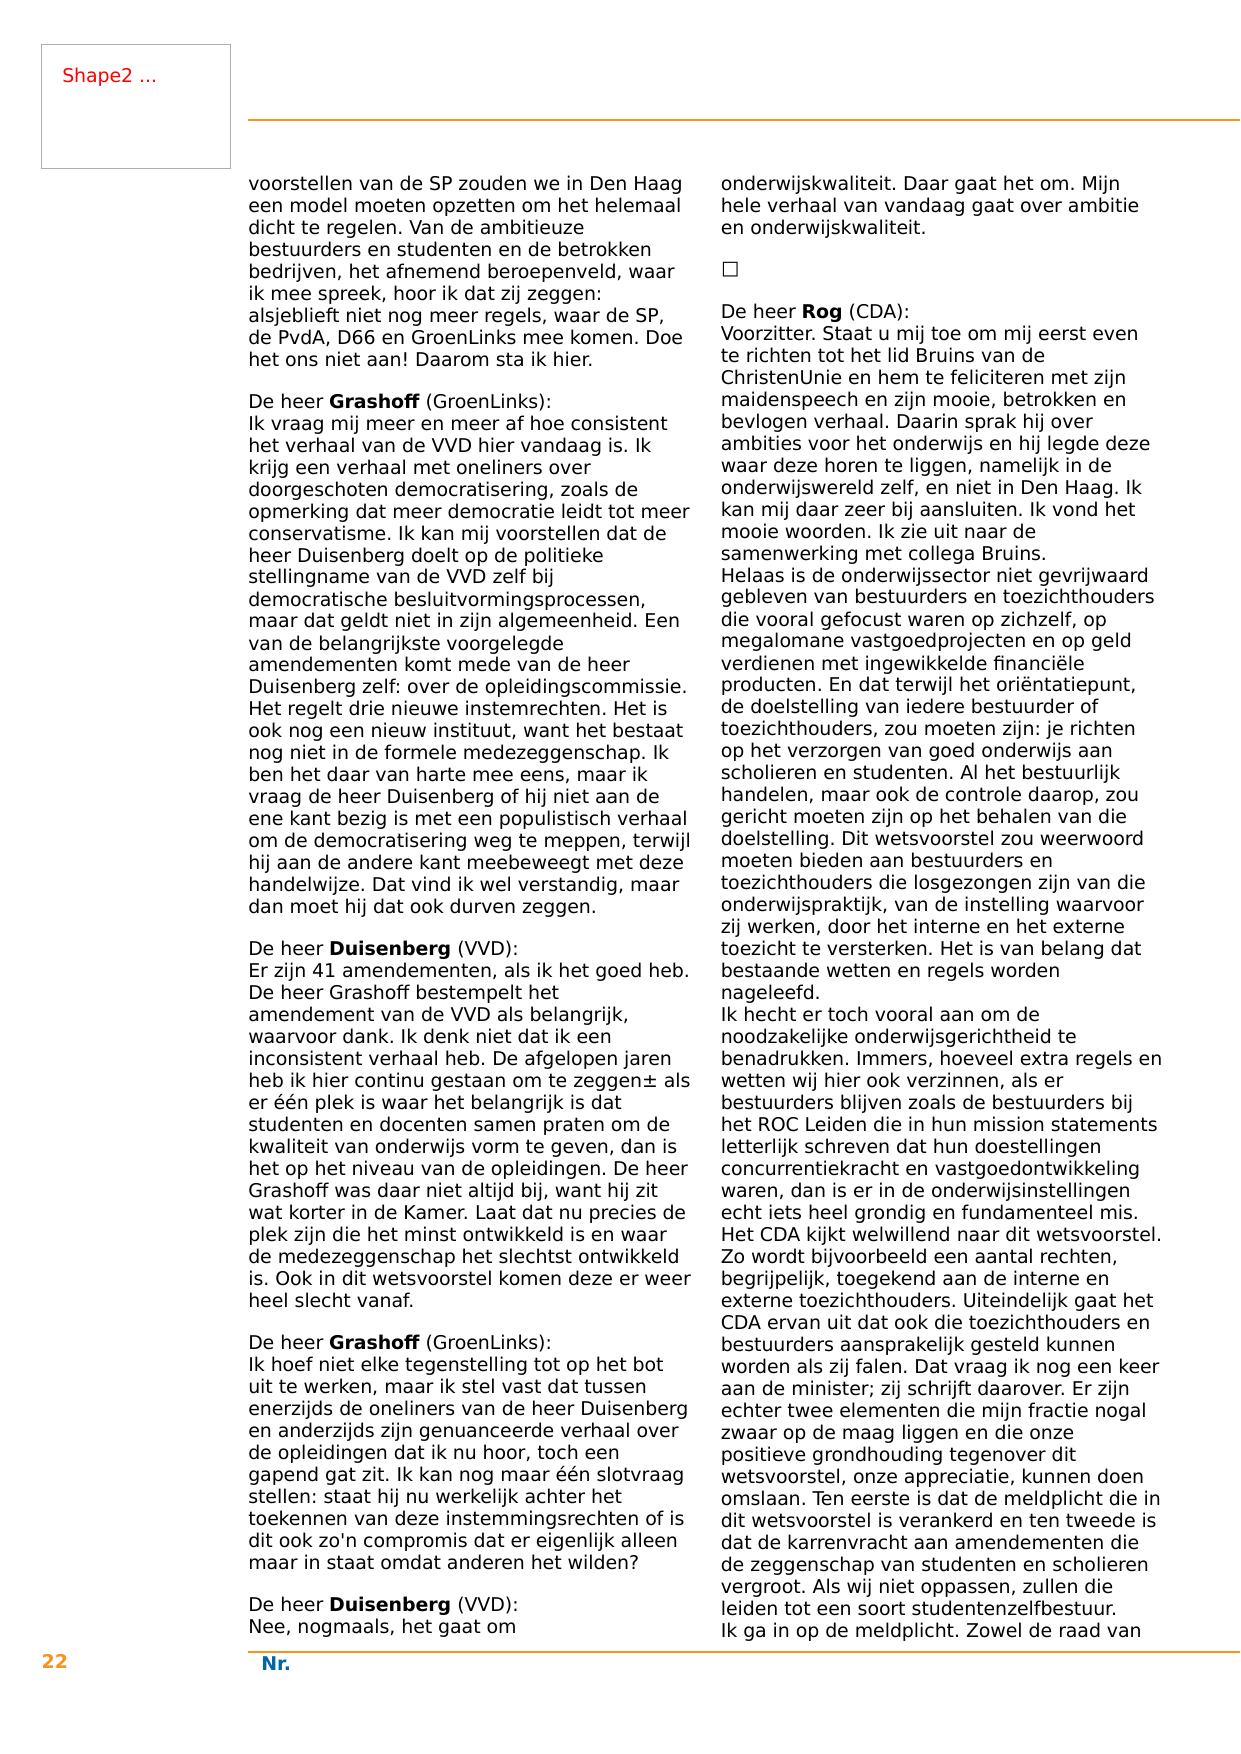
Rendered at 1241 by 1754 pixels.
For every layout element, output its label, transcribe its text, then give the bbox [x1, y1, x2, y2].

text Ik hoef niet elke tegenstelling tot op het bot uit te werken, maar ik stel vast dat tussen enerzijds de oneliners van de heer Duisenberg en anderzijds zijn genuanceerde verhaal over de opleidingen dat ik nu hoor, toch een gapend gat zit. Ik kan nog maar één slotvraag stellen: staat hij nu werkelijk achter het toekennen van deze instemmingsrechten of is dit ook zo'n compromis dat er eigenlijk alleen maar in staat omdat anderen het wilden? [248, 1354, 691, 1573]
text voorstellen van de SP zouden we in Den Haag een model moeten opzetten om het helemaal dicht te regelen. Van de ambitieuze bestuurders en studenten en de betrokken bedrijven, het afnemend beroepenveld, waar ik mee spreek, hoor ik dat zij zeggen: alsjeblieft niet nog meer regels, waar de SP, de PvdA, D66 en GroenLinks mee komen. Doe het ons niet aan! Daarom sta ik hier. [248, 173, 691, 371]
text Er zijn 41 amendementen, als ik het goed heb. De heer Grashoff bestempelt het amendement van de VVD als belangrijk, waarvoor dank. Ik denk niet dat ik een inconsistent verhaal heb. De afgelopen jaren heb ik hier continu gestaan om te zeggen± als er één plek is waar het belangrijk is dat studenten en docenten samen praten om de kwaliteit van onderwijs vorm te geven, dan is het op het niveau van de opleidingen. De heer Grashoff was daar niet altijd bij, want hij zit wat korter in de Kamer. Laat dat nu precies de plek zijn die het minst ontwikkeld is en waar de medezeggenschap het slechtst ontwikkeld is. Ook in dit wetsvoorstel komen deze er weer heel slecht vanaf. [248, 960, 691, 1312]
text De heer Rog (CDA): [721, 301, 1163, 323]
text Voorzitter. Staat u mij toe om mij eerst even te richten tot het lid Bruins van de ChristenUnie en hem te feliciteren met zijn maidenspeech en zijn mooie, betrokken en bevlogen verhaal. Daarin sprak hij over ambities voor het onderwijs en hij legde deze waar deze horen te liggen, namelijk in de onderwijswereld zelf, en niet in Den Haag. Ik kan mij daar zeer bij aansluiten. Ik vond het mooie woorden. Ik zie uit naar de samenwerking met collega Bruins. [721, 323, 1163, 564]
text De heer Duisenberg (VVD): [248, 1593, 691, 1616]
text De heer Grashoff (GroenLinks): [248, 391, 691, 413]
text Ik vraag mij meer en meer af hoe consistent het verhaal van de VVD hier vandaag is. Ik krijg een verhaal met oneliners over doorgeschoten democratisering, zoals de opmerking dat meer democratie leidt tot meer conservatisme. Ik kan mij voorstellen dat de heer Duisenberg doelt op de politieke stellingname van de VVD zelf bij democratische besluitvormingsprocessen, maar dat geldt niet in zijn algemeenheid. Een van de belangrijkste voorgelegde amendementen komt mede van de heer Duisenberg zelf: over de opleidingscommissie. Het regelt drie nieuwe instemrechten. Het is ook nog een nieuw instituut, want het bestaat nog niet in de formele medezeggenschap. Ik ben het daar van harte mee eens, maar ik vraag de heer Duisenberg of hij niet aan de ene kant bezig is met een populistisch verhaal om de democratisering weg te meppen, terwijl hij aan de andere kant meebeweegt met deze handelwijze. Dat vind ik wel verstandig, maar dan moet hij dat ook durven zeggen. [248, 413, 691, 918]
text Het CDA kijkt welwillend naar dit wetsvoorstel. Zo wordt bijvoorbeeld een aantal rechten, begrijpelijk, toegekend aan de interne en externe toezichthouders. Uiteindelijk gaat het CDA ervan uit dat ook die toezichthouders en bestuurders aansprakelijk gesteld kunnen worden als zij falen. Dat vraag ik nog een keer aan de minister; zij schrijft daarover. Er zijn echter twee elementen die mijn fractie nogal zwaar op de maag liggen en die onze positieve grondhouding tegenover dit wetsvoorstel, onze appreciatie, kunnen doen omslaan. Ten eerste is dat de meldplicht die in dit wetsvoorstel is verankerd en ten tweede is dat de karrenvracht aan amendementen die de zeggenschap van studenten en scholieren vergroot. Als wij niet oppassen, zullen die leiden tot een soort studentenzelfbestuur. [721, 1224, 1163, 1619]
text onderwijskwaliteit. Daar gaat het om. Mijn hele verhaal van vandaag gaat over ambitie en onderwijskwaliteit. [721, 173, 1163, 239]
text Helaas is de onderwijssector niet gevrijwaard gebleven van bestuurders en toezichthouders die vooral gefocust waren op zichzelf, op megalomane vastgoedprojecten en op geld verdienen met ingewikkelde financiële producten. En dat terwijl het oriëntatiepunt, de doelstelling van iedere bestuurder of toezichthouders, zou moeten zijn: je richten op het verzorgen van goed onderwijs aan scholieren en studenten. Al het bestuurlijk handelen, maar ook de controle daarop, zou gericht moeten zijn op het behalen van die doelstelling. Dit wetsvoorstel zou weerwoord moeten bieden aan bestuurders en toezichthouders die losgezongen zijn van die onderwijspraktijk, van de instelling waarvoor zij werken, door het interne en het externe toezicht te versterken. Het is van belang dat bestaande wetten en regels worden nageleefd. [721, 564, 1163, 1004]
text Nee, nogmaals, het gaat om [248, 1616, 691, 1637]
text Ik hecht er toch vooral aan om de noodzakelijke onderwijsgerichtheid te benadrukken. Immers, hoeveel extra regels en wetten wij hier ook verzinnen, als er bestuurders blijven zoals de bestuurders bij het ROC Leiden die in hun mission statements letterlijk schreven dat hun doestellingen concurrentiekracht en vastgoedontwikkeling waren, dan is er in de onderwijsinstellingen echt iets heel grondig en fundamenteel mis. [721, 1004, 1163, 1224]
text Ik ga in op de meldplicht. Zowel de raad van [721, 1619, 1163, 1641]
text De heer Grashoff (GroenLinks): [248, 1332, 691, 1354]
text De heer Duisenberg (VVD): [248, 938, 691, 960]
text ⬜ [721, 259, 1163, 281]
